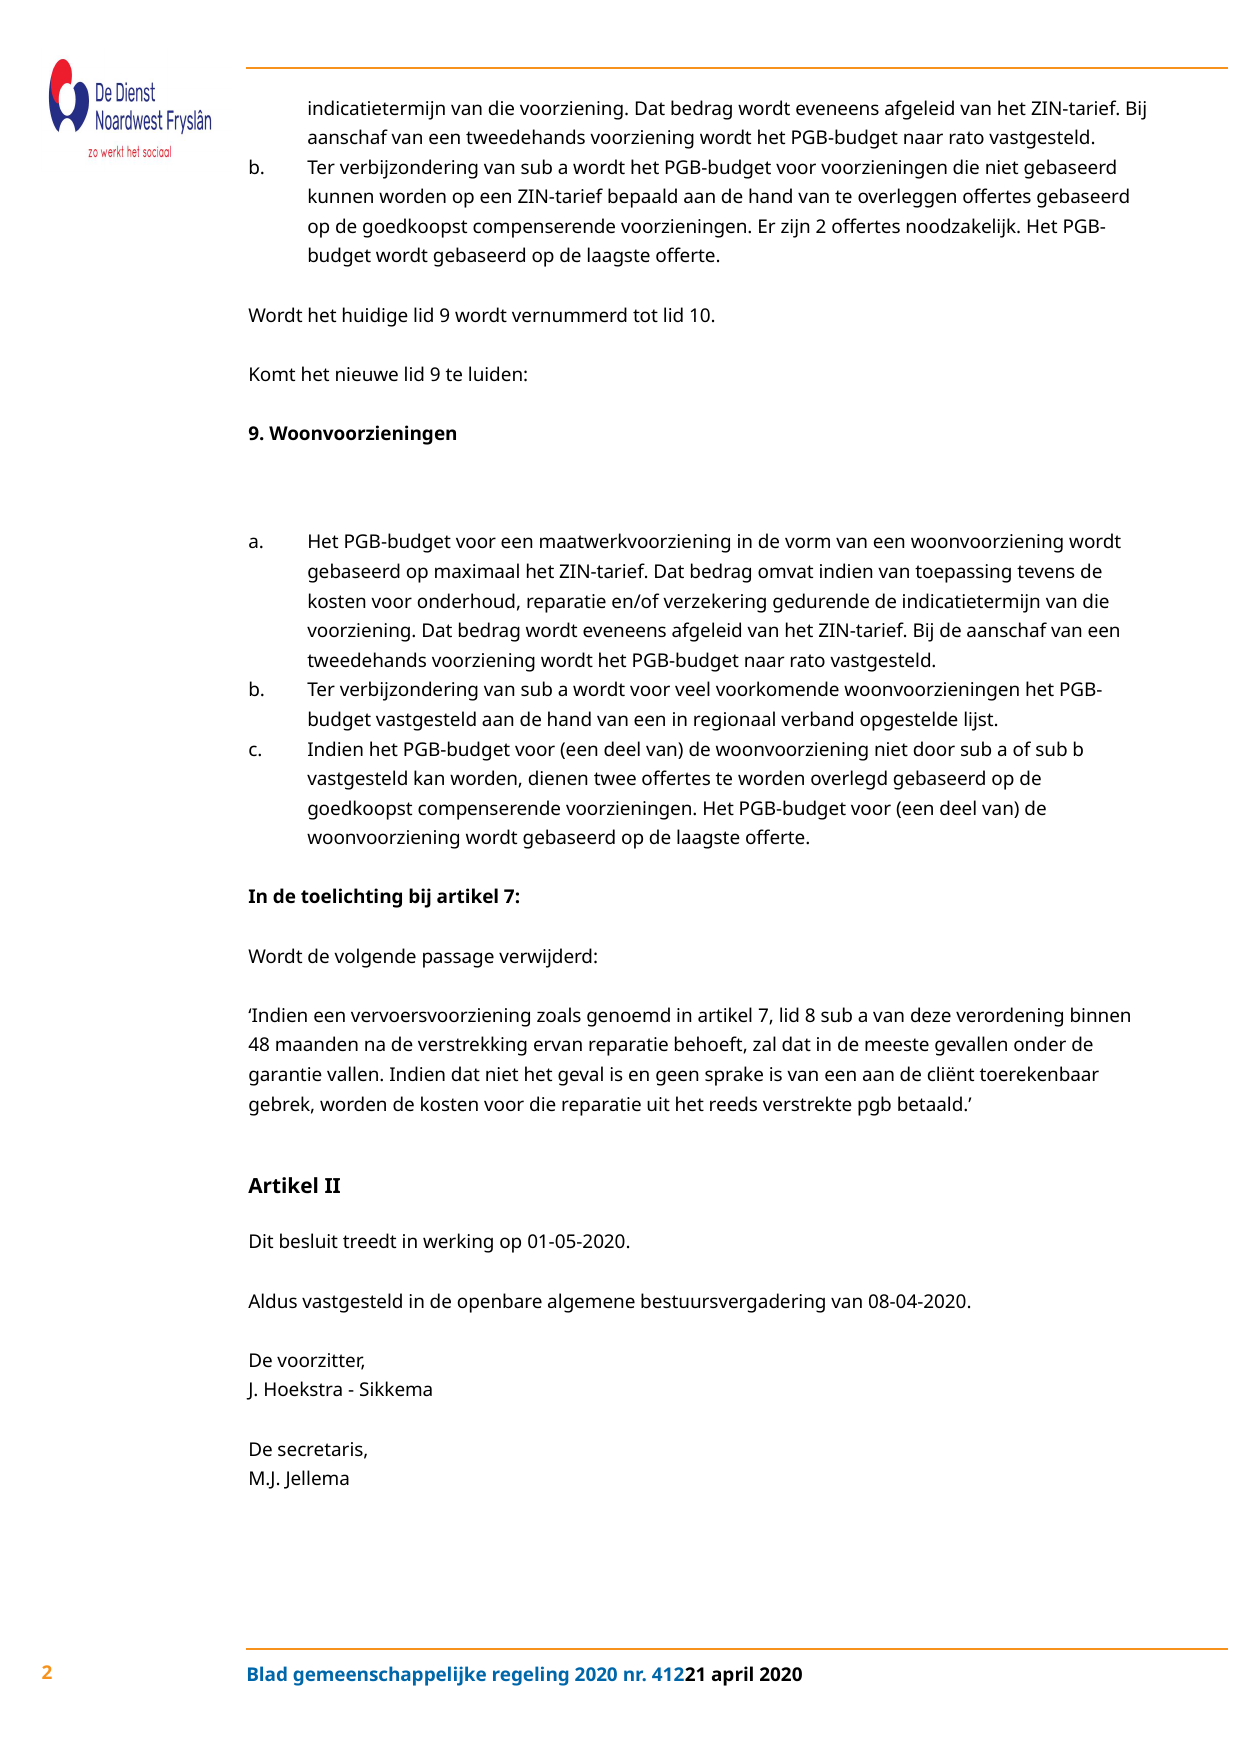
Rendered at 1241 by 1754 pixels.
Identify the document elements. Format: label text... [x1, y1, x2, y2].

picture [41, 47, 231, 172]
text Wordt het huidige lid 9 wordt vernummerd tot lid 10. [248, 302, 1152, 328]
list Ter verbijzondering van sub a wordt voor veel voorkomende woonvoorzieningen het PGB-budget vastgesteld aan de hand van een in regionaal verband opgestelde lijst. [248, 677, 1152, 732]
text ‘Indien een vervoersvoorziening zoals genoemd in artikel 7, lid 8 sub a van deze verordening binnen 48 maanden na de verstrekking ervan reparatie behoeft, zal dat in de meeste gevallen onder de garantie vallen. Indien dat niet het geval is en geen sprake is van een aan de cliënt toerekenbaar gebrek, worden de kosten voor die reparatie uit het reeds verstrekte pgb betaald.’ [248, 1002, 1152, 1116]
text Wordt de volgende passage verwijderd: [248, 943, 1152, 968]
list Het PGB-budget voor een maatwerkvoorziening in de vorm van een woonvoorziening wordt gebaseerd op maximaal het ZIN-tarief. Dat bedrag omvat indien van toepassing tevens de kosten voor onderhoud, reparatie en/of verzekering gedurende de indicatietermijn van die voorziening. Dat bedrag wordt eveneens afgeleid van het ZIN-tarief. Bij de aanschaf van een tweedehands voorziening wordt het PGB-budget naar rato vastgesteld. [248, 529, 1152, 673]
text De voorzitter, [248, 1347, 1152, 1373]
text J. Hoekstra - Sikkema [248, 1377, 1152, 1402]
text In de toelichting bij artikel 7: [248, 884, 1152, 909]
text De secretaris, [248, 1436, 1152, 1462]
text Komt het nieuwe lid 9 te luiden: [248, 361, 1152, 387]
list indicatietermijn van die voorziening. Dat bedrag wordt eveneens afgeleid van het ZIN-tarief. Bij aanschaf van een tweedehands voorziening wordt het PGB-budget naar rato vastgesteld. [248, 95, 1152, 150]
list Indien het PGB-budget voor (een deel van) de woonvoorziening niet door sub a of sub b vastgesteld kan worden, dienen twee offertes te worden overlegd gebaseerd op de goedkoopst compenserende voorzieningen. Het PGB-budget voor (een deel van) de woonvoorziening wordt gebaseerd op de laagste offerte. [248, 736, 1152, 850]
list Ter verbijzondering van sub a wordt het PGB-budget voor voorzieningen die niet gebaseerd kunnen worden op een ZIN-tarief bepaald aan de hand van te overleggen offertes gebaseerd op de goedkoopst compenserende voorzieningen. Er zijn 2 offertes noodzakelijk. Het PGB-budget wordt gebaseerd op de laagste offerte. [248, 154, 1152, 268]
text Dit besluit treedt in werking op 01-05-2020. [248, 1229, 1152, 1254]
text Artikel II [248, 1171, 1152, 1199]
text 9. Woonvoorzieningen [248, 420, 1152, 446]
text M.J. Jellema [248, 1465, 1152, 1491]
text Aldus vastgesteld in de openbare algemene bestuursvergadering van 08-04-2020. [248, 1288, 1152, 1314]
